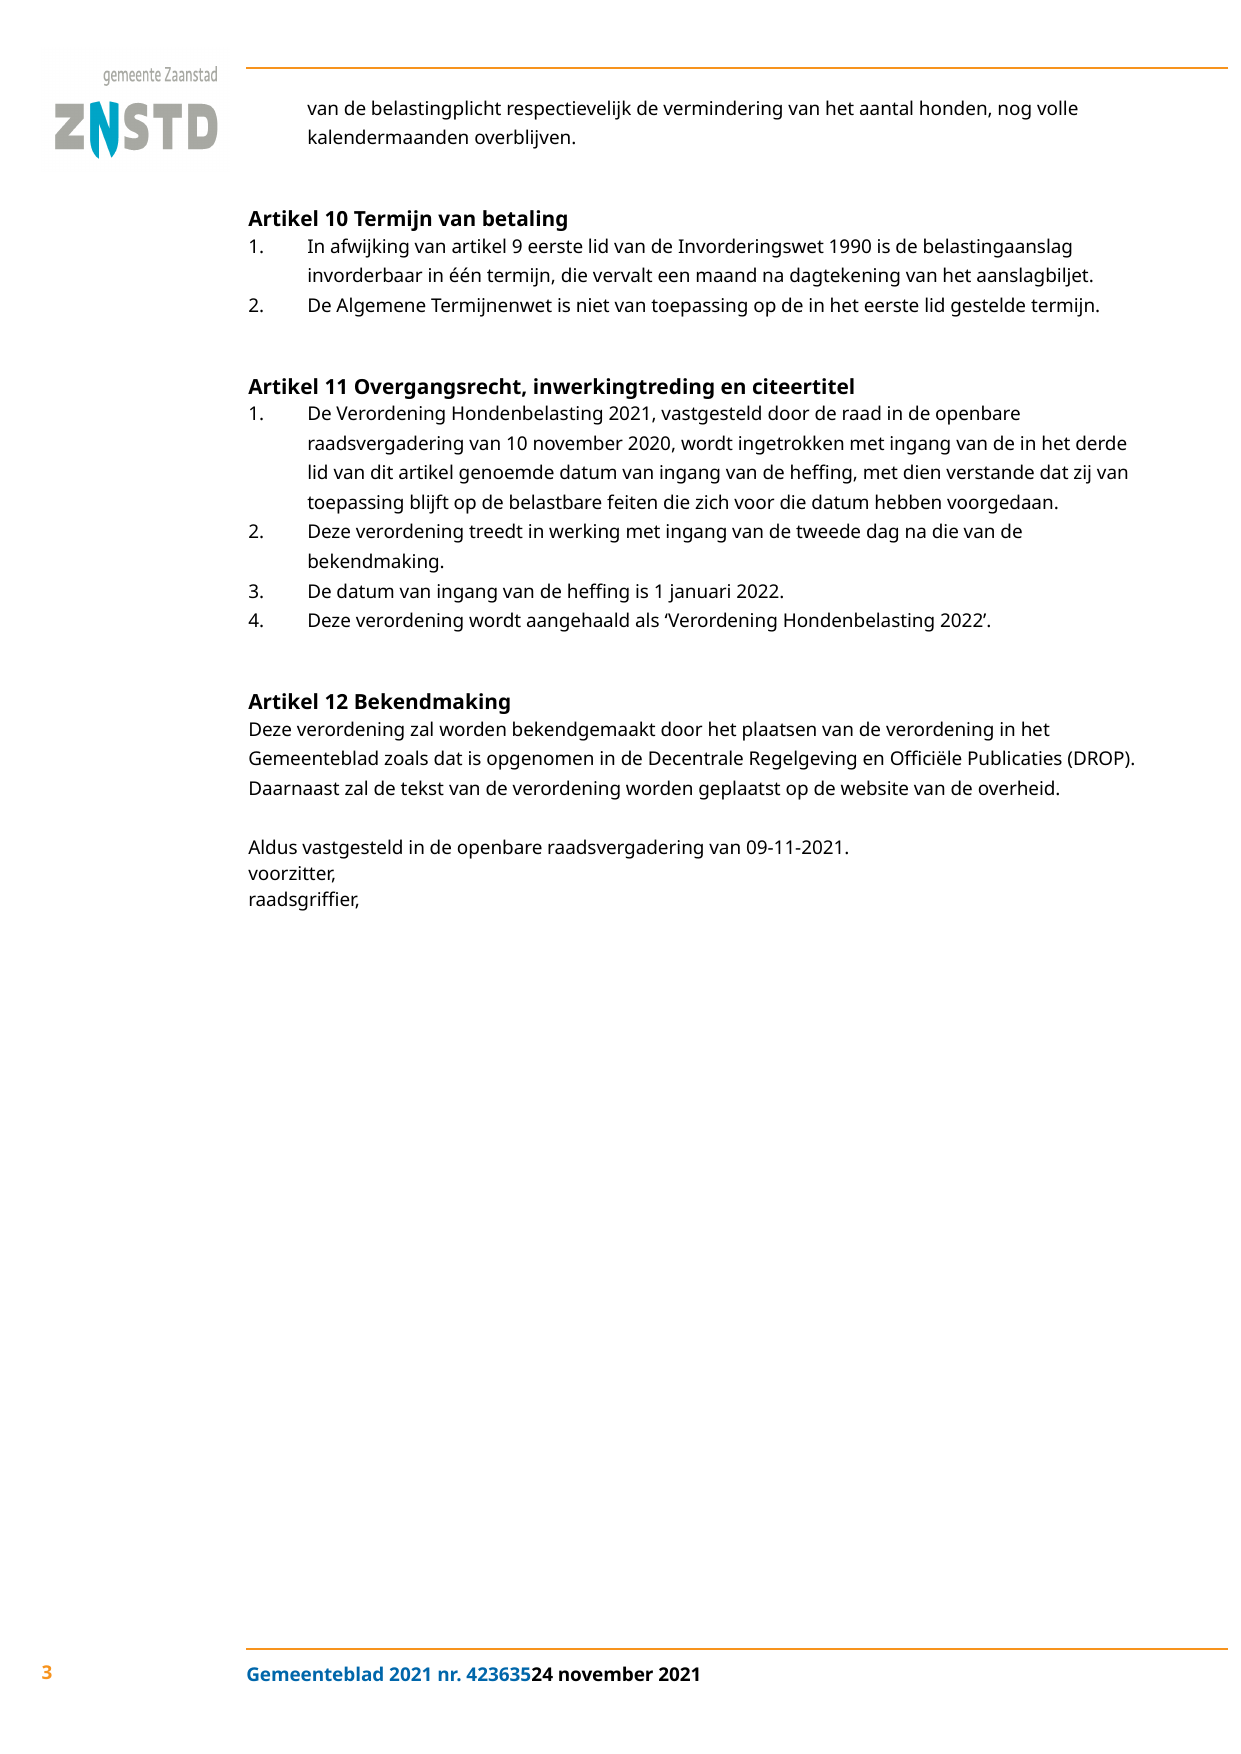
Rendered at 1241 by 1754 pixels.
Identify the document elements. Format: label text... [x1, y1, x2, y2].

text Aldus vastgesteld in de openbare raadsvergadering van 09-11-2021. [248, 834, 1152, 860]
list De Algemene Termijnenwet is niet van toepassing op de in het eerste lid gestelde termijn. [248, 292, 1152, 318]
text Artikel 12 Bekendmaking [248, 687, 1152, 716]
text Deze verordening zal worden bekendgemaakt door het plaatsen van de verordening in het Gemeenteblad zoals dat is opgenomen in de Decentrale Regelgeving en Officiële Publicaties (DROP). Daarnaast zal de tekst van de verordening worden geplaatst op de website van de overheid. [248, 716, 1152, 801]
text Artikel 10 Termijn van betaling [248, 204, 1152, 233]
list van de belastingplicht respectievelijk de vermindering van het aantal honden, nog volle kalendermaanden overblijven. [248, 95, 1152, 150]
list De Verordening Hondenbelasting 2021, vastgesteld door de raad in de openbare raadsvergadering van 10 november 2020, wordt ingetrokken met ingang van de in het derde lid van dit artikel genoemde datum van ingang van de heffing, met dien verstande dat zij van toepassing blijft op de belastbare feiten die zich voor die datum hebben voorgedaan. [248, 400, 1152, 515]
text Artikel 11 Overgangsrecht, inwerkingtreding en citeertitel [248, 372, 1152, 400]
list Deze verordening treedt in werking met ingang van de tweede dag na die van de bekendmaking. [248, 519, 1152, 574]
list De datum van ingang van de heffing is 1 januari 2022. [248, 578, 1152, 604]
list In afwijking van artikel 9 eerste lid van de Invorderingswet 1990 is de belastingaanslag invorderbaar in één termijn, die vervalt een maand na dagtekening van het aanslagbiljet. [248, 233, 1152, 288]
picture [41, 47, 231, 172]
text voorzitter, [248, 860, 1152, 886]
text raadsgriffier, [248, 886, 1152, 911]
list Deze verordening wordt aangehaald als ‘Verordening Hondenbelasting 2022’. [248, 607, 1152, 633]
